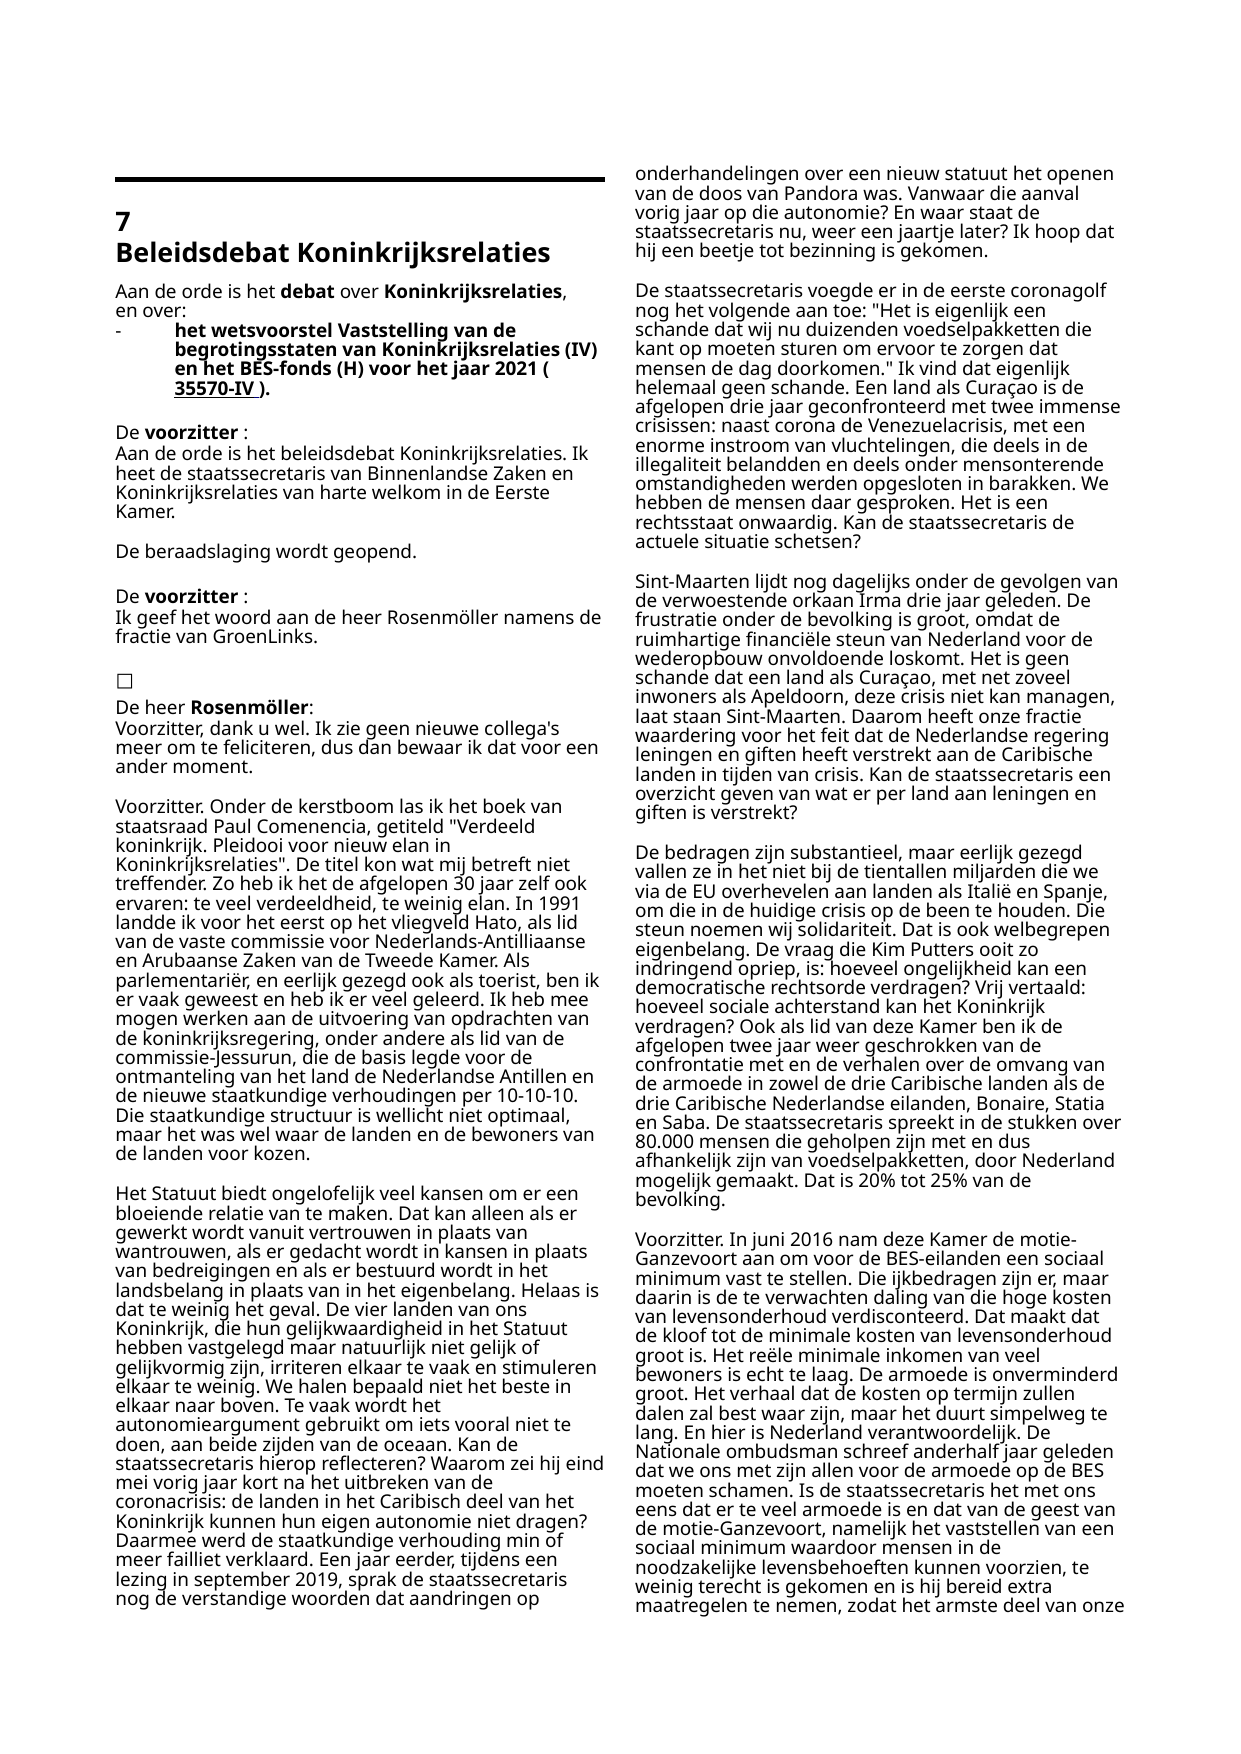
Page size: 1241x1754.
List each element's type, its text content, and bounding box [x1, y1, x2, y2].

text De staatssecretaris voegde er in de eerste coronagolf nog het volgende aan toe: "Het is eigenlijk een schande dat wij nu duizenden voedselpakketten die kant op moeten sturen om ervoor te zorgen dat mensen de dag doorkomen." Ik vind dat eigenlijk helemaal geen schande. Een land als Curaçao is de afgelopen drie jaar geconfronteerd met twee immense crisissen: naast corona de Venezuelacrisis, met een enorme instroom van vluchtelingen, die deels in de illegaliteit belandden en deels onder mensonterende omstandigheden werden opgesloten in barakken. We hebben de mensen daar gesproken. Het is een rechtsstaat onwaardig. Kan de staatssecretaris de actuele situatie schetsen? [635, 282, 1125, 552]
text en over: [115, 302, 605, 322]
text Sint-Maarten lijdt nog dagelijks onder de gevolgen van de verwoestende orkaan Irma drie jaar geleden. De frustratie onder de bevolking is groot, omdat de ruimhartige financiële steun van Nederland voor de wederopbouw onvoldoende loskomt. Het is geen schande dat een land als Curaçao, met net zoveel inwoners als Apeldoorn, deze crisis niet kan managen, laat staan Sint-Maarten. Daarom heeft onze fractie waardering voor het feit dat de Nederlandse regering leningen en giften heeft verstrekt aan de Caribische landen in tijden van crisis. Kan de staatssecretaris een overzicht geven van wat er per land aan leningen en giften is verstrekt? [635, 573, 1125, 823]
text Ik geef het woord aan de heer Rosenmöller namens de fractie van GroenLinks. [115, 609, 605, 647]
text De voorzitter : [115, 419, 605, 445]
text Voorzitter. In juni 2016 nam deze Kamer de motie-Ganzevoort aan om voor de BES-eilanden een sociaal minimum vast te stellen. Die ijkbedragen zijn er, maar daarin is de te verwachten daling van die hoge kosten van levensonderhoud verdisconteerd. Dat maakt dat de kloof tot de minimale kosten van levensonderhoud groot is. Het reële minimale inkomen van veel bewoners is echt te laag. De armoede is onverminderd groot. Het verhaal dat de kosten op termijn zullen dalen zal best waar zijn, maar het duurt simpelweg te lang. En hier is Nederland verantwoordelijk. De Nationale ombudsman schreef anderhalf jaar geleden dat we ons met zijn allen voor de armoede op de BES moeten schamen. Is de staatssecretaris het met ons eens dat er te veel armoede is en dat van de geest van de motie-Ganzevoort, namelijk het vaststellen van een sociaal minimum waardoor mensen in de noodzakelijke levensbehoeften kunnen voorzien, te weinig terecht is gekomen en is hij bereid extra maatregelen te nemen, zodat het armste deel van onze [635, 1231, 1125, 1616]
text Voorzitter. Onder de kerstboom las ik het boek van staatsraad Paul Comenencia, getiteld "Verdeeld koninkrijk. Pleidooi voor nieuw elan in Koninkrijksrelaties". De titel kon wat mij betreft niet treffender. Zo heb ik het de afgelopen 30 jaar zelf ook ervaren: te veel verdeeldheid, te weinig elan. In 1991 landde ik voor het eerst op het vliegveld Hato, als lid van de vaste commissie voor Nederlands-Antilliaanse en Arubaanse Zaken van de Tweede Kamer. Als parlementariër, en eerlijk gezegd ook als toerist, ben ik er vaak geweest en heb ik er veel geleerd. Ik heb mee mogen werken aan de uitvoering van opdrachten van de koninkrijksregering, onder andere als lid van de commissie-Jessurun, die de basis legde voor de ontmanteling van het land de Nederlandse Antillen en de nieuwe staatkundige verhoudingen per 10-10-10. Die staatkundige structuur is wellicht niet optimaal, maar het was wel waar de landen en de bewoners van de landen voor kozen. [115, 798, 605, 1164]
text De heer Rosenmöller: [115, 694, 605, 720]
text ⬜ [115, 668, 605, 694]
text Beleidsdebat Koninkrijksrelaties [115, 239, 605, 283]
text De beraadslaging wordt geopend. [115, 543, 605, 562]
text De voorzitter : [115, 583, 605, 609]
text Aan de orde is het beleidsdebat Koninkrijksrelaties. Ik heet de staatssecretaris van Binnenlandse Zaken en Koninkrijksrelaties van harte welkom in de Eerste Kamer. [115, 445, 605, 522]
text 7 [115, 203, 605, 239]
text Voorzitter, dank u wel. Ik zie geen nieuwe collega's meer om te feliciteren, dus dan bewaar ik dat voor een ander moment. [115, 720, 605, 778]
list het wetsvoorstel Vaststelling van de begrotingsstaten van Koninkrijksrelaties (IV) en het BES-fonds (H) voor het jaar 2021 ( 35570-IV ). [115, 322, 605, 399]
text onderhandelingen over een nieuw statuut het openen van de doos van Pandora was. Vanwaar die aanval vorig jaar op die autonomie? En waar staat de staatssecretaris nu, weer een jaartje later? Ik hoop dat hij een beetje tot bezinning is gekomen. [635, 165, 1125, 262]
text De bedragen zijn substantieel, maar eerlijk gezegd vallen ze in het niet bij de tientallen miljarden die we via de EU overhevelen aan landen als Italië en Spanje, om die in de huidige crisis op de been te houden. Die steun noemen wij solidariteit. Dat is ook welbegrepen eigenbelang. De vraag die Kim Putters ooit zo indringend opriep, is: hoeveel ongelijkheid kan een democratische rechtsorde verdragen? Vrij vertaald: hoeveel sociale achterstand kan het Koninkrijk verdragen? Ook als lid van deze Kamer ben ik de afgelopen twee jaar weer geschrokken van de confrontatie met en de verhalen over de omvang van de armoede in zowel de drie Caribische landen als de drie Caribische Nederlandse eilanden, Bonaire, Statia en Saba. De staatssecretaris spreekt in de stukken over 80.000 mensen die geholpen zijn met en dus afhankelijk zijn van voedselpakketten, door Nederland mogelijk gemaakt. Dat is 20% tot 25% van de bevolking. [635, 844, 1125, 1210]
text Aan de orde is het debat over Koninkrijksrelaties, [115, 283, 605, 302]
text Het Statuut biedt ongelofelijk veel kansen om er een bloeiende relatie van te maken. Dat kan alleen als er gewerkt wordt vanuit vertrouwen in plaats van wantrouwen, als er gedacht wordt in kansen in plaats van bedreigingen en als er bestuurd wordt in het landsbelang in plaats van in het eigenbelang. Helaas is dat te weinig het geval. De vier landen van ons Koninkrijk, die hun gelijkwaardigheid in het Statuut hebben vastgelegd maar natuurlijk niet gelijk of gelijkvormig zijn, irriteren elkaar te vaak en stimuleren elkaar te weinig. We halen bepaald niet het beste in elkaar naar boven. Te vaak wordt het autonomieargument gebruikt om iets vooral niet te doen, aan beide zijden van de oceaan. Kan de staatssecretaris hierop reflecteren? Waarom zei hij eind mei vorig jaar kort na het uitbreken van de coronacrisis: de landen in het Caribisch deel van het Koninkrijk kunnen hun eigen autonomie niet dragen? Daarmee werd de staatkundige verhouding min of meer failliet verklaard. Een jaar eerder, tijdens een lezing in september 2019, sprak de staatssecretaris nog de verstandige woorden dat aandringen op [115, 1185, 605, 1609]
